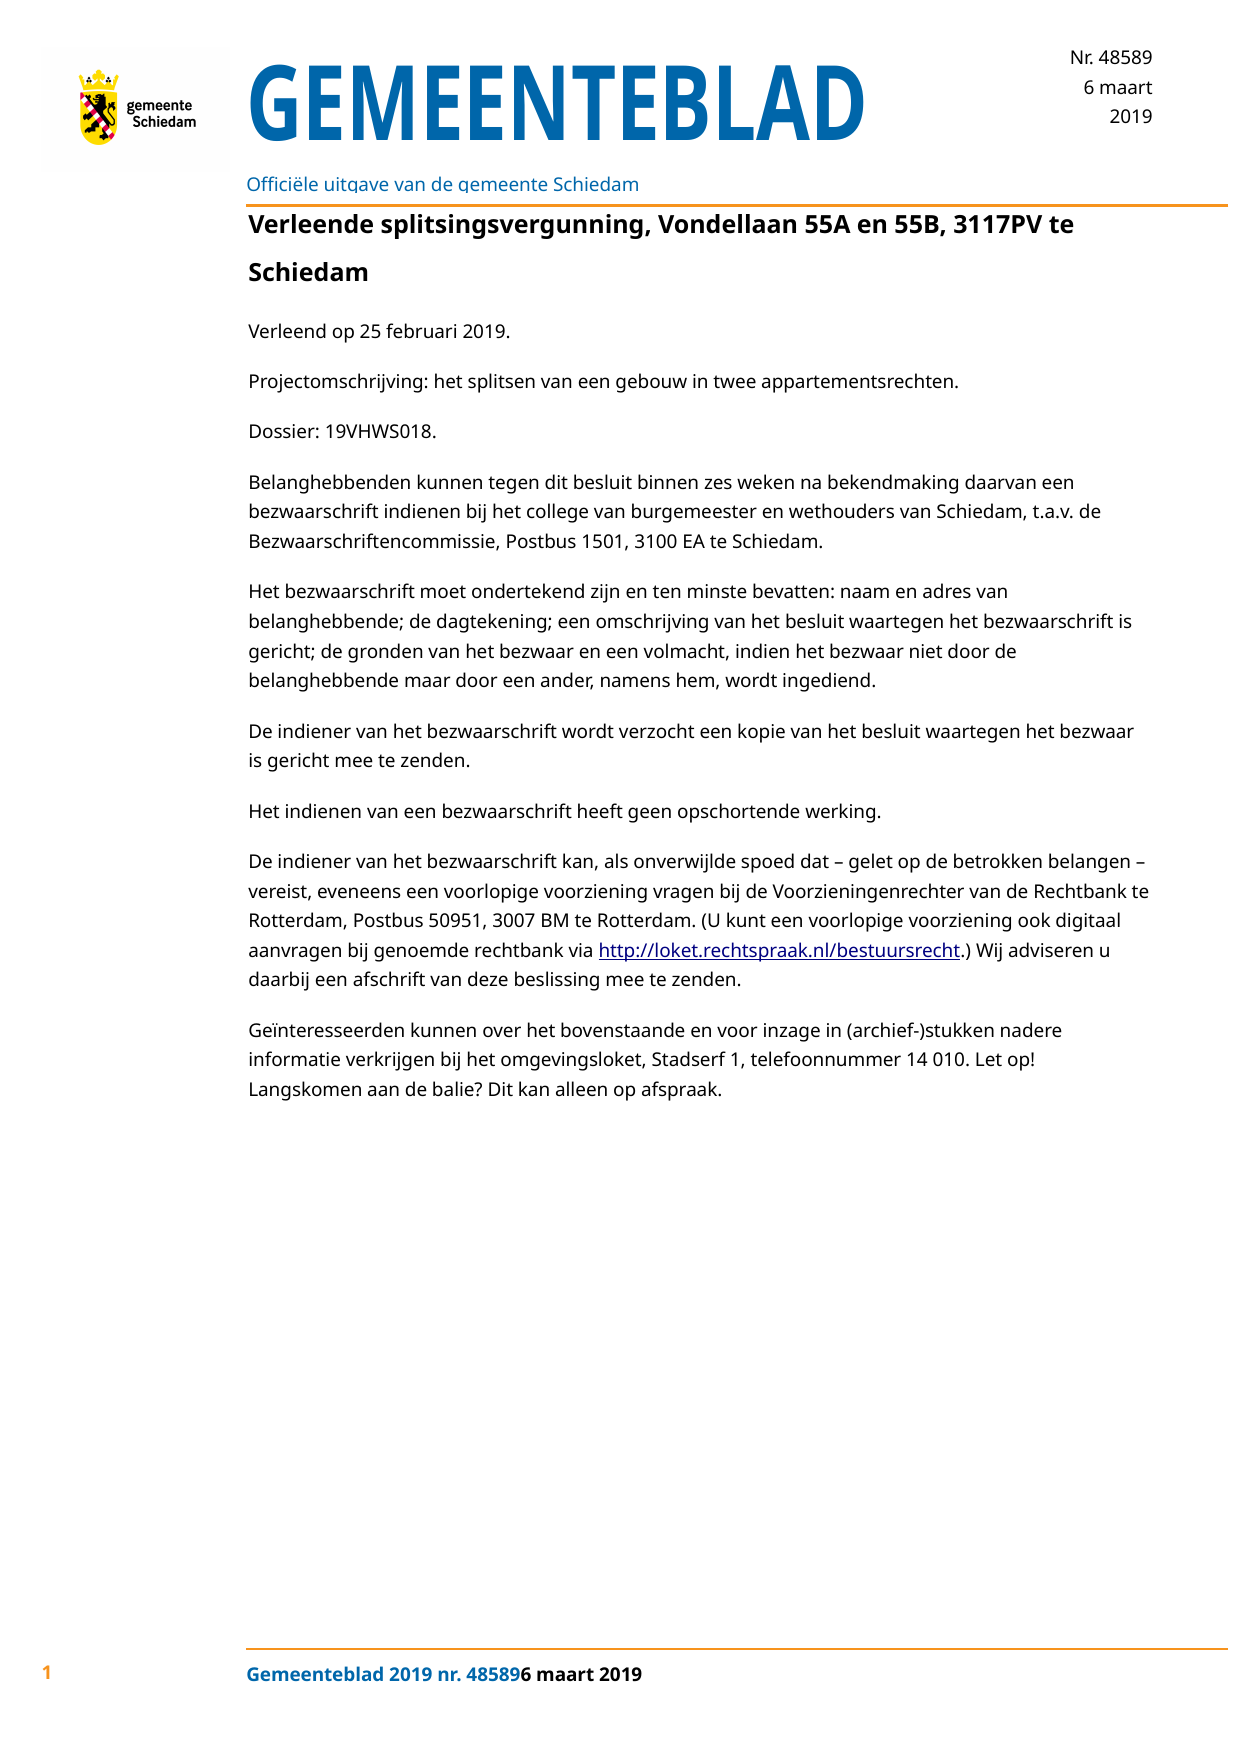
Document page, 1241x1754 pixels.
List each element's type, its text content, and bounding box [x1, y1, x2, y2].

text Dossier: 19VHWS018. [248, 419, 1152, 444]
text Verleende splitsingsvergunning, Vondellaan 55A en 55B, 3117PV te Schiedam [248, 207, 1152, 288]
text Belanghebbenden kunnen tegen dit besluit binnen zes weken na bekendmaking daarvan een bezwaarschrift indienen bij het college van burgemeester en wethouders van Schiedam, t.a.v. de Bezwaarschriftencommissie, Postbus 1501, 3100 EA te Schiedam. [248, 469, 1152, 554]
text Geïnteresseerden kunnen over het bovenstaande en voor inzage in (archief-)stukken nadere informatie verkrijgen bij het omgevingsloket, Stadserf 1, telefoonnummer 14 010. Let op! Langskomen aan de balie? Dit kan alleen op afspraak. [248, 1017, 1152, 1102]
text De indiener van het bezwaarschrift wordt verzocht een kopie van het besluit waartegen het bezwaar is gericht mee te zenden. [248, 718, 1152, 773]
text De indiener van het bezwaarschrift kan, als onverwijlde spoed dat – gelet op de betrokken belangen – vereist, eveneens een voorlopige voorziening vragen bij de Voorzieningenrechter van de Rechtbank te Rotterdam, Postbus 50951, 3007 BM te Rotterdam. (U kunt een voorlopige voorziening ook digitaal aanvragen bij genoemde rechtbank via http://loket.rechtspraak.nl/bestuursrecht.) Wij adviseren u daarbij een afschrift van deze beslissing mee te zenden. [248, 848, 1152, 992]
text Verleend op 25 februari 2019. [248, 318, 1152, 344]
text Projectomschrijving: het splitsen van een gebouw in twee appartementsrechten. [248, 368, 1152, 394]
text Het bezwaarschrift moet ondertekend zijn en ten minste bevatten: naam en adres van belanghebbende; de dagtekening; een omschrijving van het besluit waartegen het bezwaarschrift is gericht; de gronden van het bezwaar en een volmacht, indien het bezwaar niet door de belanghebbende maar door een ander, namens hem, wordt ingediend. [248, 579, 1152, 693]
picture [41, 47, 231, 172]
text Het indienen van een bezwaarschrift heeft geen opschortende werking. [248, 798, 1152, 824]
